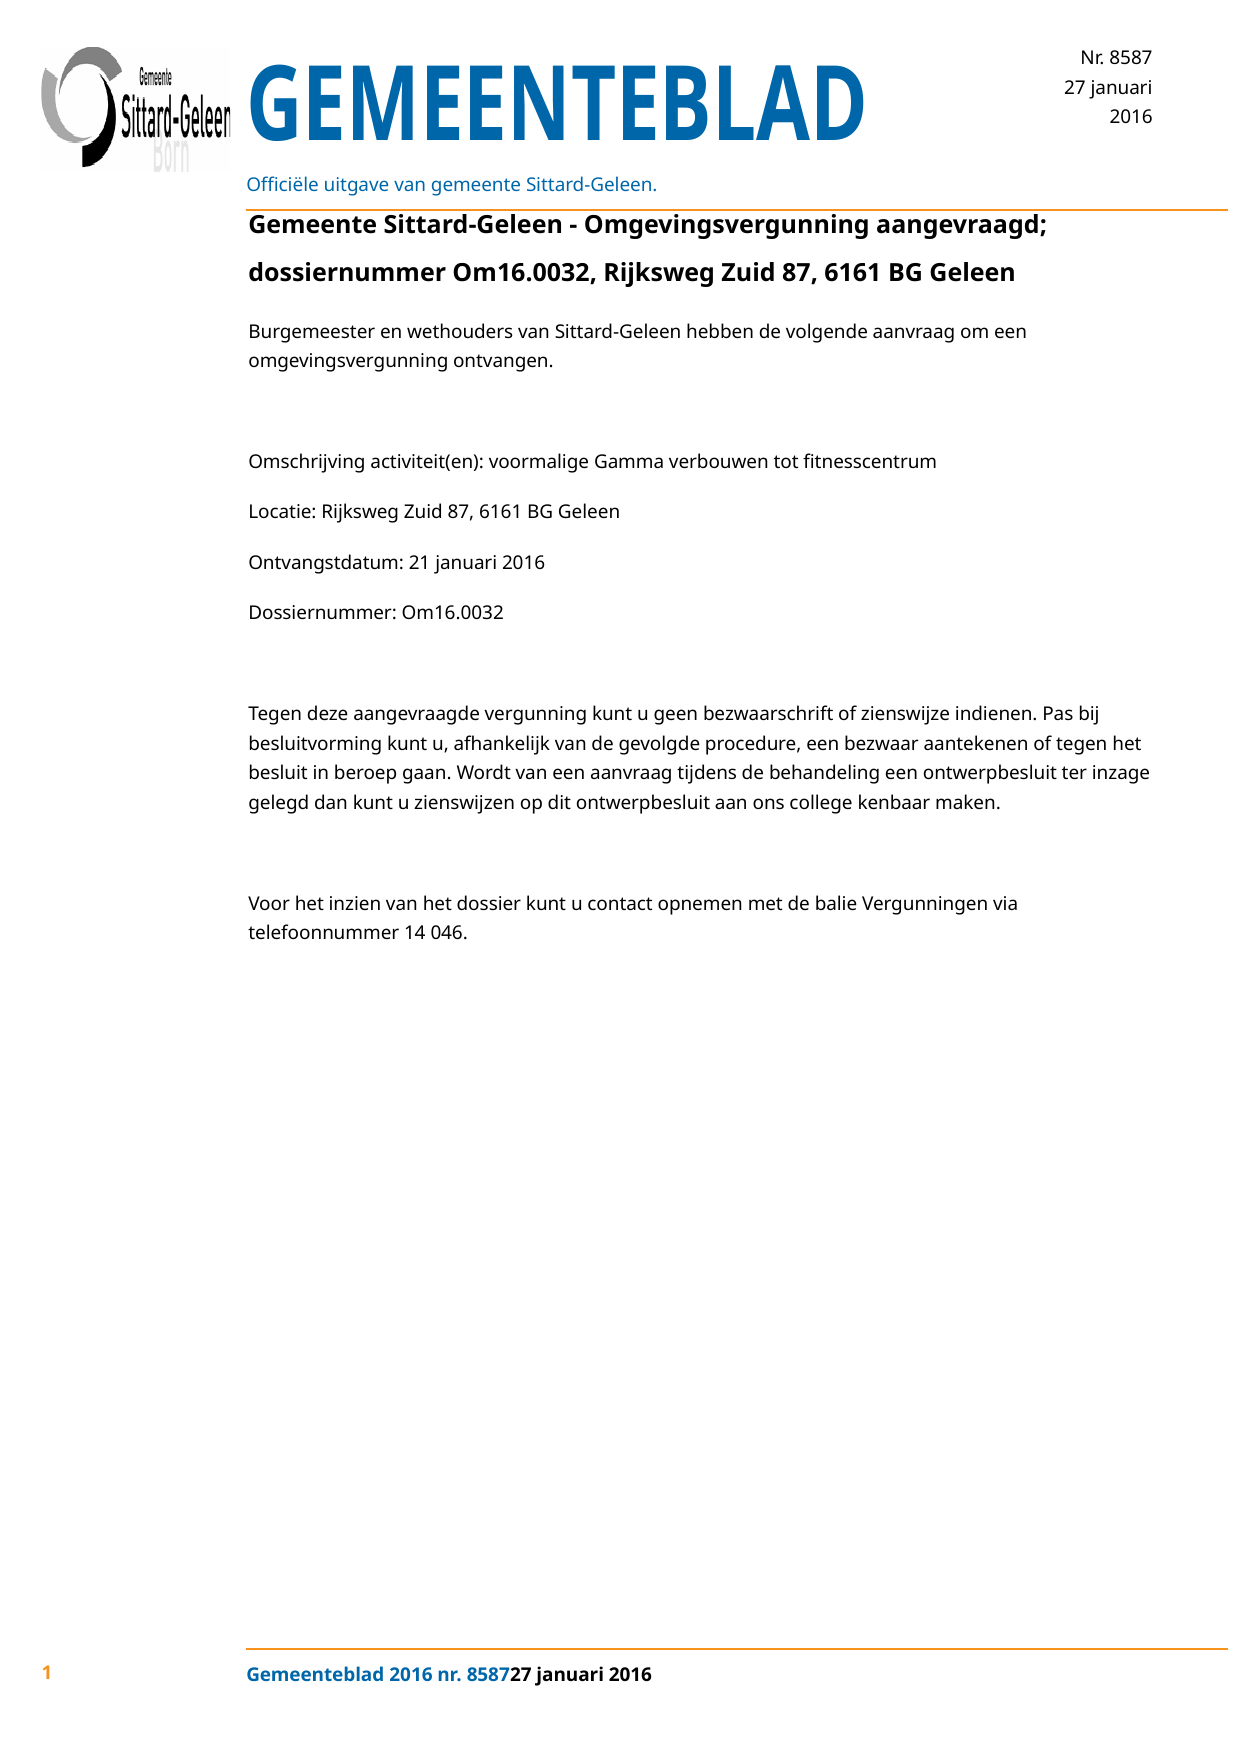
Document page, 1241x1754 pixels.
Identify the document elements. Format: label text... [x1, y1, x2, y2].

picture [41, 47, 231, 172]
text Omschrijving activiteit(en): voormalige Gamma verbouwen tot fitnesscentrum [248, 448, 1152, 474]
text Ontvangstdatum: 21 januari 2016 [248, 549, 1152, 575]
text Dossiernummer: Om16.0032 [248, 599, 1152, 625]
text Burgemeester en wethouders van Sittard-Geleen hebben de volgende aanvraag om een omgevingsvergunning ontvangen. [248, 318, 1152, 373]
text Locatie: Rijksweg Zuid 87, 6161 BG Geleen [248, 499, 1152, 524]
text Gemeente Sittard-Geleen - Omgevingsvergunning aangevraagd; dossiernummer Om16.0032, Rijksweg Zuid 87, 6161 BG Geleen [248, 211, 1152, 288]
text Voor het inzien van het dossier kunt u contact opnemen met de balie Vergunningen via telefoonnummer 14 046. [248, 890, 1152, 945]
text Tegen deze aangevraagde vergunning kunt u geen bezwaarschrift of zienswijze indienen. Pas bij besluitvorming kunt u, afhankelijk van de gevolgde procedure, een bezwaar aantekenen of tegen het besluit in beroep gaan. Wordt van een aanvraag tijdens de behandeling een ontwerpbesluit ter inzage gelegd dan kunt u zienswijzen op dit ontwerpbesluit aan ons college kenbaar maken. [248, 700, 1152, 815]
